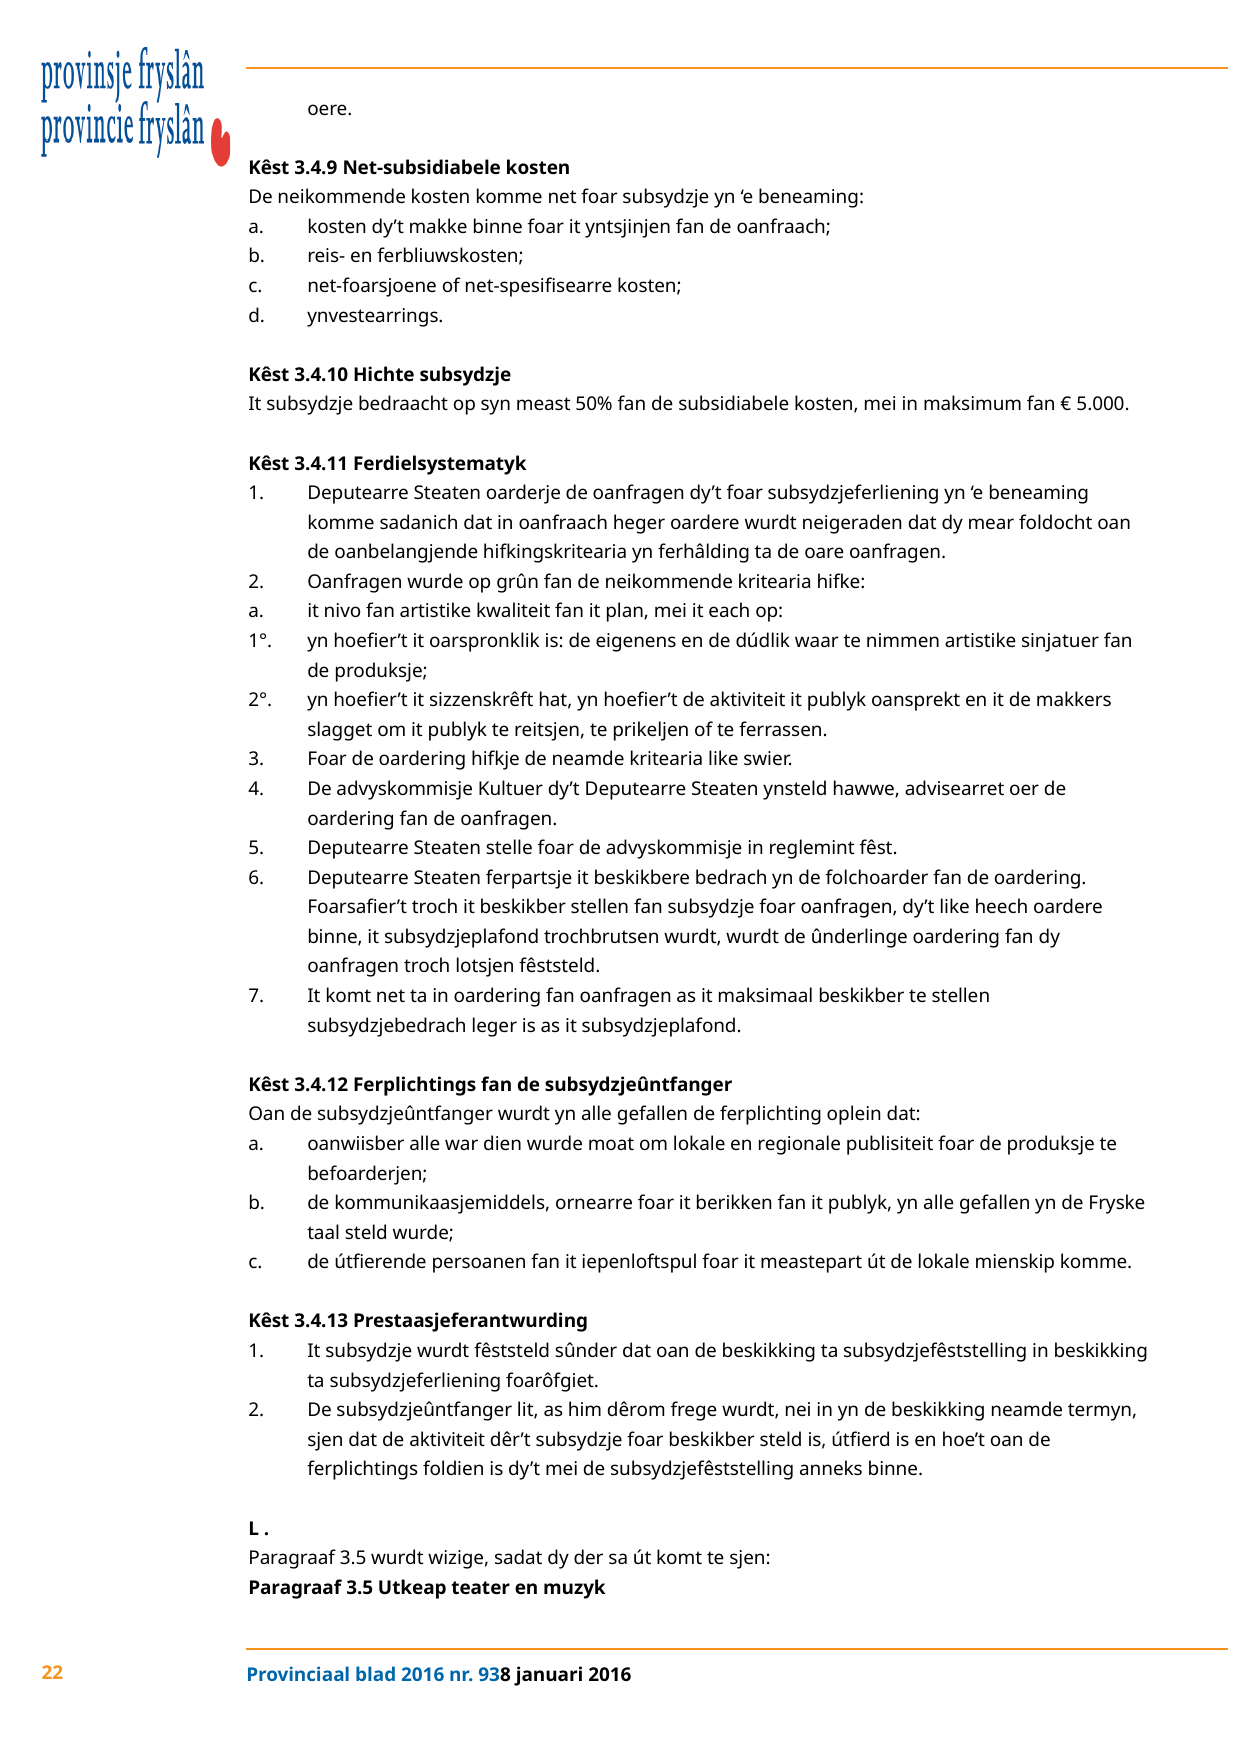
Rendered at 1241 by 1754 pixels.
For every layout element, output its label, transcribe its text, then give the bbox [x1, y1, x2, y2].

list kosten dy’t makke binne foar it yntsjinjen fan de oanfraach; [248, 213, 1152, 239]
list Deputearre Steaten ferpartsje it beskikbere bedrach yn de folchoarder fan de oardering. Foarsafier’t troch it beskikber stellen fan subsydzje foar oanfragen, dy’t like heech oardere binne, it subsydzjeplafond trochbrutsen wurdt, wurdt de ûnderlinge oardering fan dy oanfragen troch lotsjen fêststeld. [248, 864, 1152, 978]
list Foar de oardering hifkje de neamde kritearia like swier. [248, 746, 1152, 771]
text Kêst 3.4.9 Net-subsidiabele kosten [248, 154, 1152, 180]
text De neikommende kosten komme net foar subsydzje yn ‘e beneaming: [248, 183, 1152, 209]
list De advyskommisje Kultuer dy’t Deputearre Steaten ynsteld hawwe, advisearret oer de oardering fan de oanfragen. [248, 775, 1152, 831]
list It subsydzje wurdt fêststeld sûnder dat oan de beskikking ta subsydzjefêststelling in beskikking ta subsydzjeferliening foarôfgiet. [248, 1337, 1152, 1393]
list oanwiisber alle war dien wurde moat om lokale en regionale publisiteit foar de produksje te befoarderjen; [248, 1130, 1152, 1186]
list yn hoefier’t it sizzenskrêft hat, yn hoefier’t de aktiviteit it publyk oansprekt en it de makkers slagget om it publyk te reitsjen, te prikeljen of te ferrassen. [248, 686, 1152, 742]
list reis- en ferbliuwskosten; [248, 243, 1152, 268]
text Kêst 3.4.10 Hichte subsydzje [248, 361, 1152, 387]
text Kêst 3.4.11 Ferdielsystematyk [248, 450, 1152, 476]
list Oanfragen wurde op grûn fan de neikommende kritearia hifke: [248, 568, 1152, 594]
text Paragraaf 3.5 Utkeap teater en muzyk [248, 1574, 1152, 1600]
list yn hoefier’t it oarspronklik is: de eigenens en de dúdlik waar te nimmen artistike sinjatuer fan de produksje; [248, 627, 1152, 683]
list oere. [248, 95, 1152, 121]
text L . [248, 1515, 1152, 1541]
list Deputearre Steaten oarderje de oanfragen dy’t foar subsydzjeferliening yn ‘e beneaming komme sadanich dat in oanfraach heger oardere wurdt neigeraden dat dy mear foldocht oan de oanbelangjende hifkingskritearia yn ferhâlding ta de oare oanfragen. [248, 479, 1152, 564]
text Kêst 3.4.13 Prestaasjeferantwurding [248, 1308, 1152, 1333]
list Deputearre Steaten stelle foar de advyskommisje in reglemint fêst. [248, 834, 1152, 860]
picture [41, 47, 231, 172]
list It komt net ta in oardering fan oanfragen as it maksimaal beskikber te stellen subsydzjebedrach leger is as it subsydzjeplafond. [248, 982, 1152, 1038]
text Oan de subsydzjeûntfanger wurdt yn alle gefallen de ferplichting oplein dat: [248, 1101, 1152, 1126]
list De subsydzjeûntfanger lit, as him dêrom frege wurdt, nei in yn de beskikking neamde termyn, sjen dat de aktiviteit dêr’t subsydzje foar beskikber steld is, útfierd is en hoe’t oan de ferplichtings foldien is dy’t mei de subsydzjefêststelling anneks binne. [248, 1396, 1152, 1481]
text Paragraaf 3.5 wurdt wizige, sadat dy der sa út komt te sjen: [248, 1544, 1152, 1570]
list ynvestearrings. [248, 302, 1152, 328]
list de kommunikaasjemiddels, ornearre foar it berikken fan it publyk, yn alle gefallen yn de Fryske taal steld wurde; [248, 1189, 1152, 1245]
text It subsydzje bedraacht op syn meast 50% fan de subsidiabele kosten, mei in maksimum fan € 5.000. [248, 391, 1152, 416]
text Kêst 3.4.12 Ferplichtings fan de subsydzjeûntfanger [248, 1071, 1152, 1097]
list de útfierende persoanen fan it iepenloftspul foar it meastepart út de lokale mienskip komme. [248, 1248, 1152, 1274]
list net-foarsjoene of net-spesifisearre kosten; [248, 272, 1152, 298]
list it nivo fan artistike kwaliteit fan it plan, mei it each op: [248, 598, 1152, 623]
